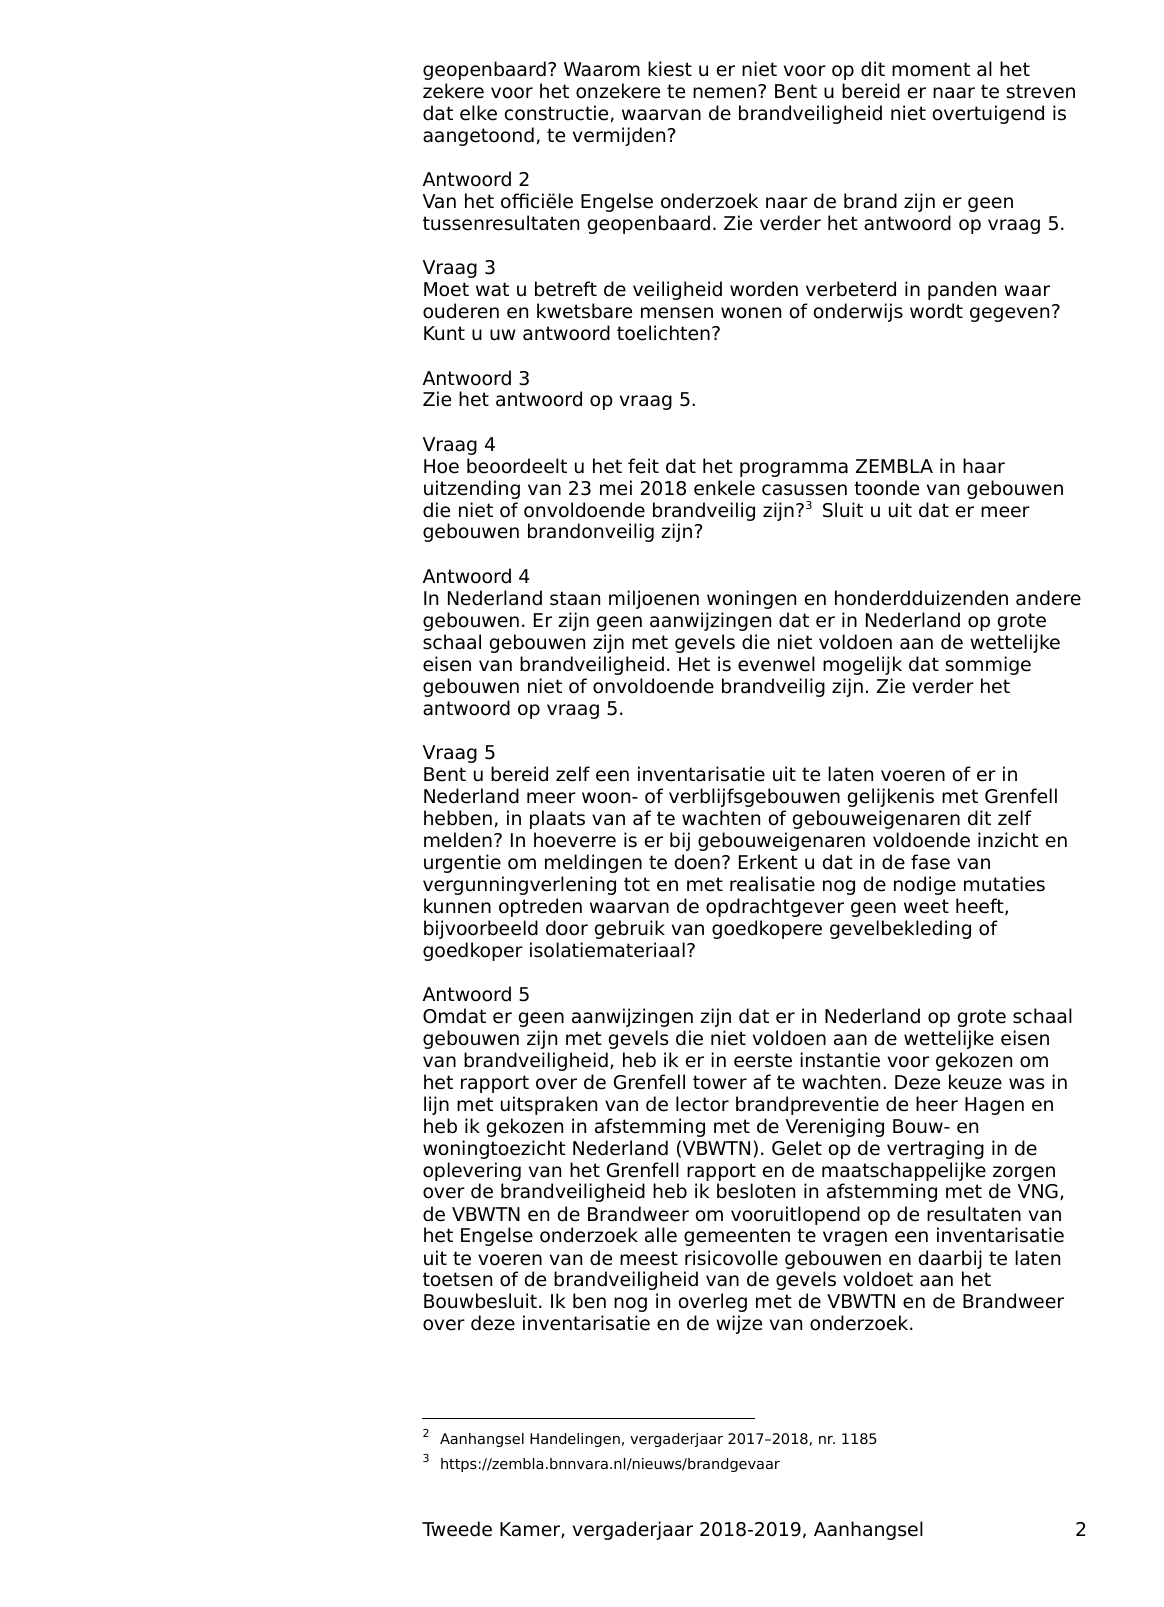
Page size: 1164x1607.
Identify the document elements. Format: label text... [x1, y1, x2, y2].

text Aanhangsel Handelingen, vergaderjaar 2017–2018, nr. 1185 [422, 1427, 1087, 1449]
text Bent u bereid zelf een inventarisatie uit te laten voeren of er in Nederland meer woon- of verblijfsgebouwen gelijkenis met Grenfell hebben, in plaats van af te wachten of gebouweigenaren dit zelf melden? In hoeverre is er bij gebouweigenaren voldoende inzicht en urgentie om meldingen te doen? Erkent u dat in de fase van vergunningverlening tot en met realisatie nog de nodige mutaties kunnen optreden waarvan de opdrachtgever geen weet heeft, bijvoorbeeld door gebruik van goedkopere gevelbekleding of goedkoper isolatiemateriaal? [422, 764, 1087, 961]
text Vraag 4 [422, 433, 1087, 456]
text Antwoord 4 [422, 566, 1087, 588]
text Vraag 3 [422, 257, 1087, 279]
text Antwoord 5 [422, 984, 1087, 1006]
text https://zembla.bnnvara.nl/nieuws/brandgevaar [422, 1452, 1087, 1474]
text Vraag 5 [422, 742, 1087, 764]
text Antwoord 2 [422, 169, 1087, 191]
text In Nederland staan miljoenen woningen en honderdduizenden andere gebouwen. Er zijn geen aanwijzingen dat er in Nederland op grote schaal gebouwen zijn met gevels die niet voldoen aan de wettelijke eisen van brandveiligheid. Het is evenwel mogelijk dat sommige gebouwen niet of onvoldoende brandveilig zijn. Zie verder het antwoord op vraag 5. [422, 588, 1087, 719]
text Zie het antwoord op vraag 5. [422, 389, 1087, 411]
text Antwoord 3 [422, 367, 1087, 389]
text Moet wat u betreft de veiligheid worden verbeterd in panden waar ouderen en kwetsbare mensen wonen of onderwijs wordt gegeven? Kunt u uw antwoord toelichten? [422, 279, 1087, 345]
text Omdat er geen aanwijzingen zijn dat er in Nederland op grote schaal gebouwen zijn met gevels die niet voldoen aan de wettelijke eisen van brandveiligheid, heb ik er in eerste instantie voor gekozen om het rapport over de Grenfell tower af te wachten. Deze keuze was in lijn met uitspraken van de lector brandpreventie de heer Hagen en heb ik gekozen in afstemming met de Vereniging Bouw- en woningtoezicht Nederland (VBWTN). Gelet op de vertraging in de oplevering van het Grenfell rapport en de maatschappelijke zorgen over de brandveiligheid heb ik besloten in afstemming met de VNG, de VBWTN en de Brandweer om vooruitlopend op de resultaten van het Engelse onderzoek alle gemeenten te vragen een inventarisatie uit te voeren van de meest risicovolle gebouwen en daarbij te laten toetsen of de brandveiligheid van de gevels voldoet aan het Bouwbesluit. Ik ben nog in overleg met de VBWTN en de Brandweer over deze inventarisatie en de wijze van onderzoek. [422, 1006, 1087, 1335]
text Hoe beoordeelt u het feit dat het programma ZEMBLA in haar uitzending van 23 mei 2018 enkele casussen toonde van gebouwen die niet of onvoldoende brandveilig zijn? Sluit u uit dat er meer gebouwen brandonveilig zijn? [422, 456, 1087, 543]
text Van het officiële Engelse onderzoek naar de brand zijn er geen tussenresultaten geopenbaard. Zie verder het antwoord op vraag 5. [422, 191, 1087, 235]
text geopenbaard? Waarom kiest u er niet voor op dit moment al het zekere voor het onzekere te nemen? Bent u bereid er naar te streven dat elke constructie, waarvan de brandveiligheid niet overtuigend is aangetoond, te vermijden? [422, 59, 1087, 147]
